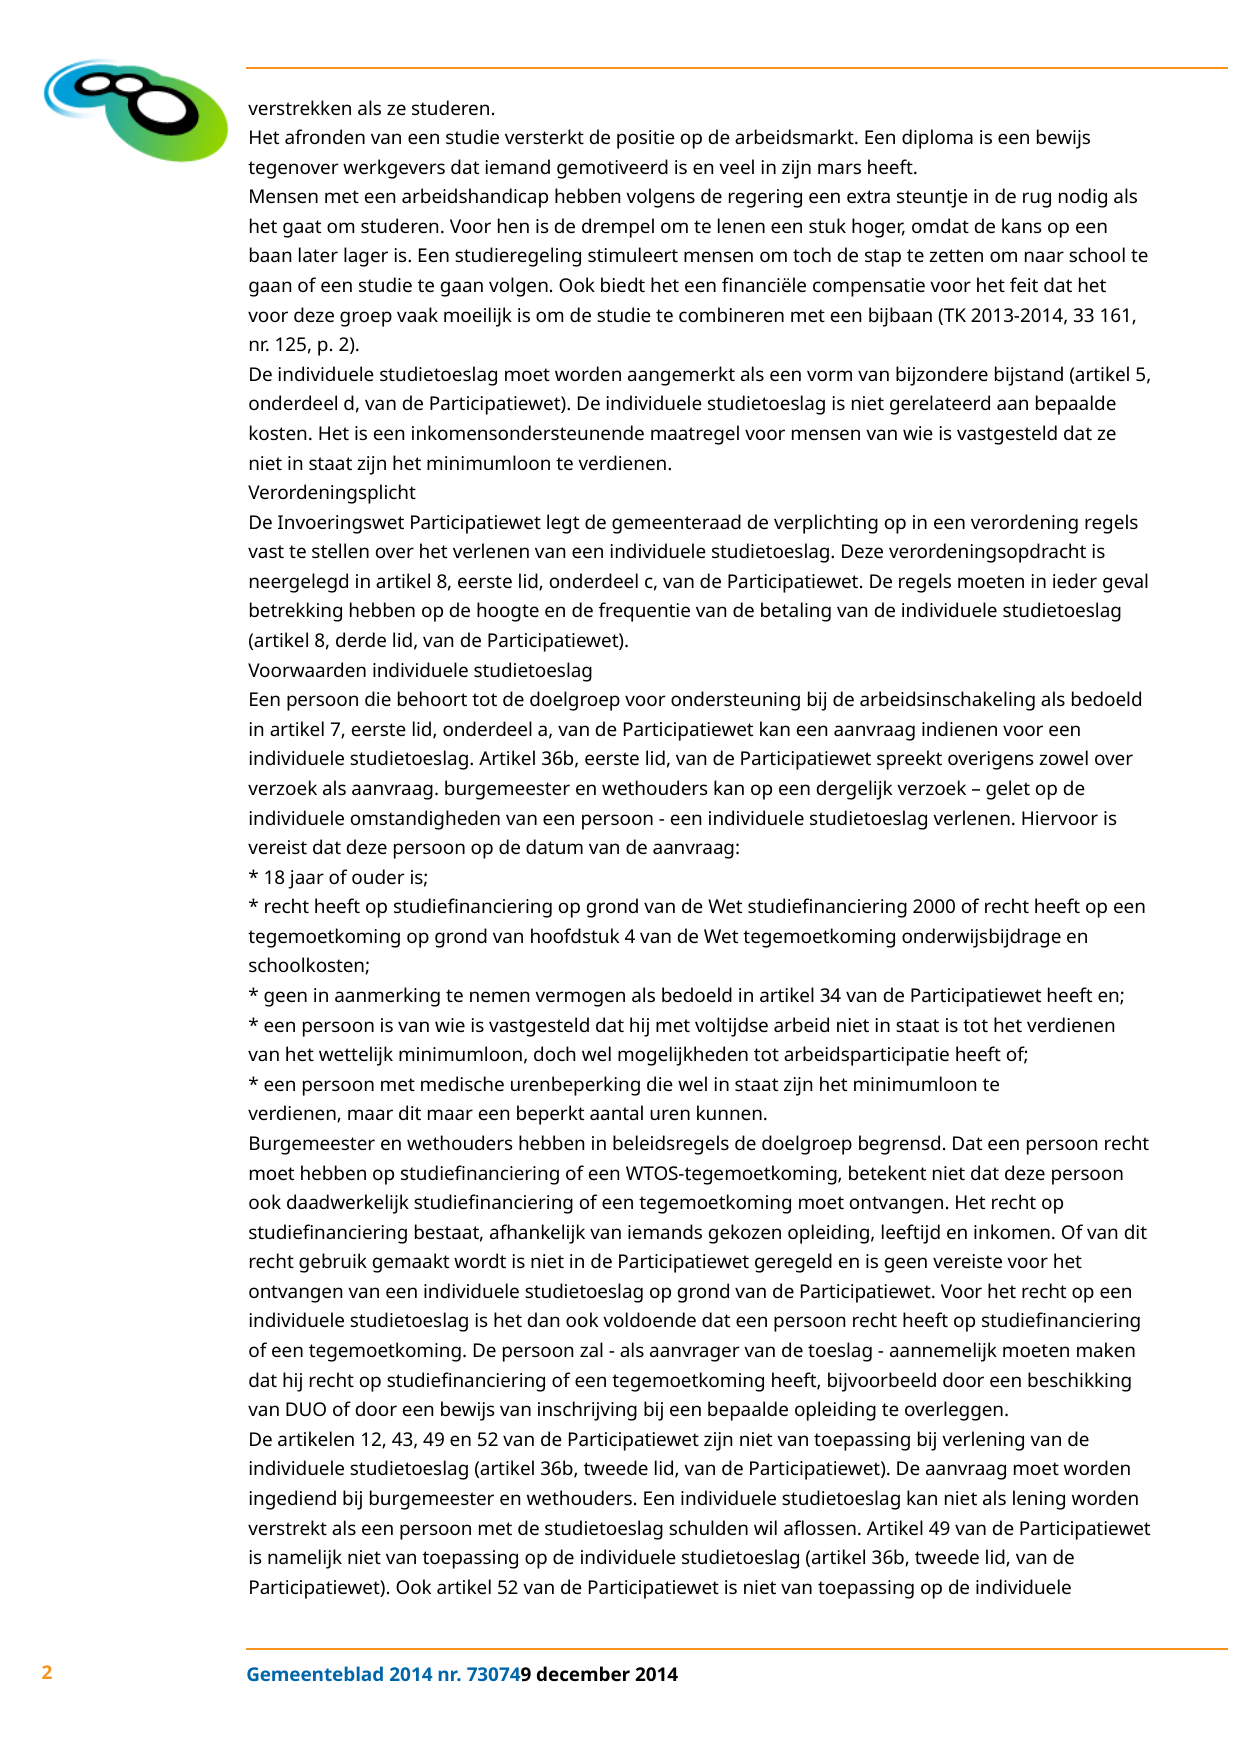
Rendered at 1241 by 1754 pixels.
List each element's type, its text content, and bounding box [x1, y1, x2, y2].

text Een persoon die behoort tot de doelgroep voor ondersteuning bij de arbeidsinschakeling als bedoeld in artikel 7, eerste lid, onderdeel a, van de Participatiewet kan een aanvraag indienen voor een individuele studietoeslag. Artikel 36b, eerste lid, van de Participatiewet spreekt overigens zowel over verzoek als aanvraag. burgemeester en wethouders kan op een dergelijk verzoek – gelet op de individuele omstandigheden van een persoon - een individuele studietoeslag verlenen. Hiervoor is vereist dat deze persoon op de datum van de aanvraag: [248, 686, 1152, 860]
text * een persoon met medische urenbeperking die wel in staat zijn het minimumloon te [248, 1071, 1152, 1097]
text individuele studietoeslag is het dan ook voldoende dat een persoon recht heeft op studiefinanciering of een tegemoetkoming. De persoon zal - als aanvrager van de toeslag - aannemelijk moeten maken dat hij recht op studiefinanciering of een tegemoetkoming heeft, bijvoorbeeld door een beschikking van DUO of door een bewijs van inschrijving bij een bepaalde opleiding te overleggen. [248, 1308, 1152, 1422]
text * geen in aanmerking te nemen vermogen als bedoeld in artikel 34 van de Participatiewet heeft en; [248, 982, 1152, 1008]
text Voorwaarden individuele studietoeslag [248, 657, 1152, 683]
text Het afronden van een studie versterkt de positie op de arbeidsmarkt. Een diploma is een bewijs tegenover werkgevers dat iemand gemotiveerd is en veel in zijn mars heeft. [248, 124, 1152, 180]
text Burgemeester en wethouders hebben in beleidsregels de doelgroep begrensd. Dat een persoon recht moet hebben op studiefinanciering of een WTOS-tegemoetkoming, betekent niet dat deze persoon ook daadwerkelijk studiefinanciering of een tegemoetkoming moet ontvangen. Het recht op studiefinanciering bestaat, afhankelijk van iemands gekozen opleiding, leeftijd en inkomen. Of van dit recht gebruik gemaakt wordt is niet in de Participatiewet geregeld en is geen vereiste voor het ontvangen van een individuele studietoeslag op grond van de Participatiewet. Voor het recht op een [248, 1130, 1152, 1304]
text * 18 jaar of ouder is; [248, 864, 1152, 890]
text De Invoeringswet Participatiewet legt de gemeenteraad de verplichting op in een verordening regels vast te stellen over het verlenen van een individuele studietoeslag. Deze verordeningsopdracht is neergelegd in artikel 8, eerste lid, onderdeel c, van de Participatiewet. De regels moeten in ieder geval betrekking hebben op de hoogte en de frequentie van de betaling van de individuele studietoeslag (artikel 8, derde lid, van de Participatiewet). [248, 509, 1152, 653]
text De artikelen 12, 43, 49 en 52 van de Participatiewet zijn niet van toepassing bij verlening van de individuele studietoeslag (artikel 36b, tweede lid, van de Participatiewet). De aanvraag moet worden ingediend bij burgemeester en wethouders. Een individuele studietoeslag kan niet als lening worden verstrekt als een persoon met de studietoeslag schulden wil aflossen. Artikel 49 van de Participatiewet is namelijk niet van toepassing op de individuele studietoeslag (artikel 36b, tweede lid, van de Participatiewet). Ook artikel 52 van de Participatiewet is niet van toepassing op de individuele [248, 1426, 1152, 1600]
text verdienen, maar dit maar een beperkt aantal uren kunnen. [248, 1101, 1152, 1126]
text Verordeningsplicht [248, 479, 1152, 505]
text Mensen met een arbeidshandicap hebben volgens de regering een extra steuntje in de rug nodig als het gaat om studeren. Voor hen is de drempel om te lenen een stuk hoger, omdat de kans op een baan later lager is. Een studieregeling stimuleert mensen om toch de stap te zetten om naar school te gaan of een studie te gaan volgen. Ook biedt het een financiële compensatie voor het feit dat het voor deze groep vaak moeilijk is om de studie te combineren met een bijbaan (TK 2013-2014, 33 161, nr. 125, p. 2). [248, 183, 1152, 357]
text De individuele studietoeslag moet worden aangemerkt als een vorm van bijzondere bijstand (artikel 5, onderdeel d, van de Participatiewet). De individuele studietoeslag is niet gerelateerd aan bepaalde kosten. Het is een inkomensondersteunende maatregel voor mensen van wie is vastgesteld dat ze niet in staat zijn het minimumloon te verdienen. [248, 361, 1152, 476]
text verstrekken als ze studeren. [248, 95, 1152, 121]
text * een persoon is van wie is vastgesteld dat hij met voltijdse arbeid niet in staat is tot het verdienen van het wettelijk minimumloon, doch wel mogelijkheden tot arbeidsparticipatie heeft of; [248, 1012, 1152, 1067]
text * recht heeft op studiefinanciering op grond van de Wet studiefinanciering 2000 of recht heeft op een tegemoetkoming op grond van hoofdstuk 4 van de Wet tegemoetkoming onderwijsbijdrage en schoolkosten; [248, 893, 1152, 978]
picture [41, 47, 231, 172]
